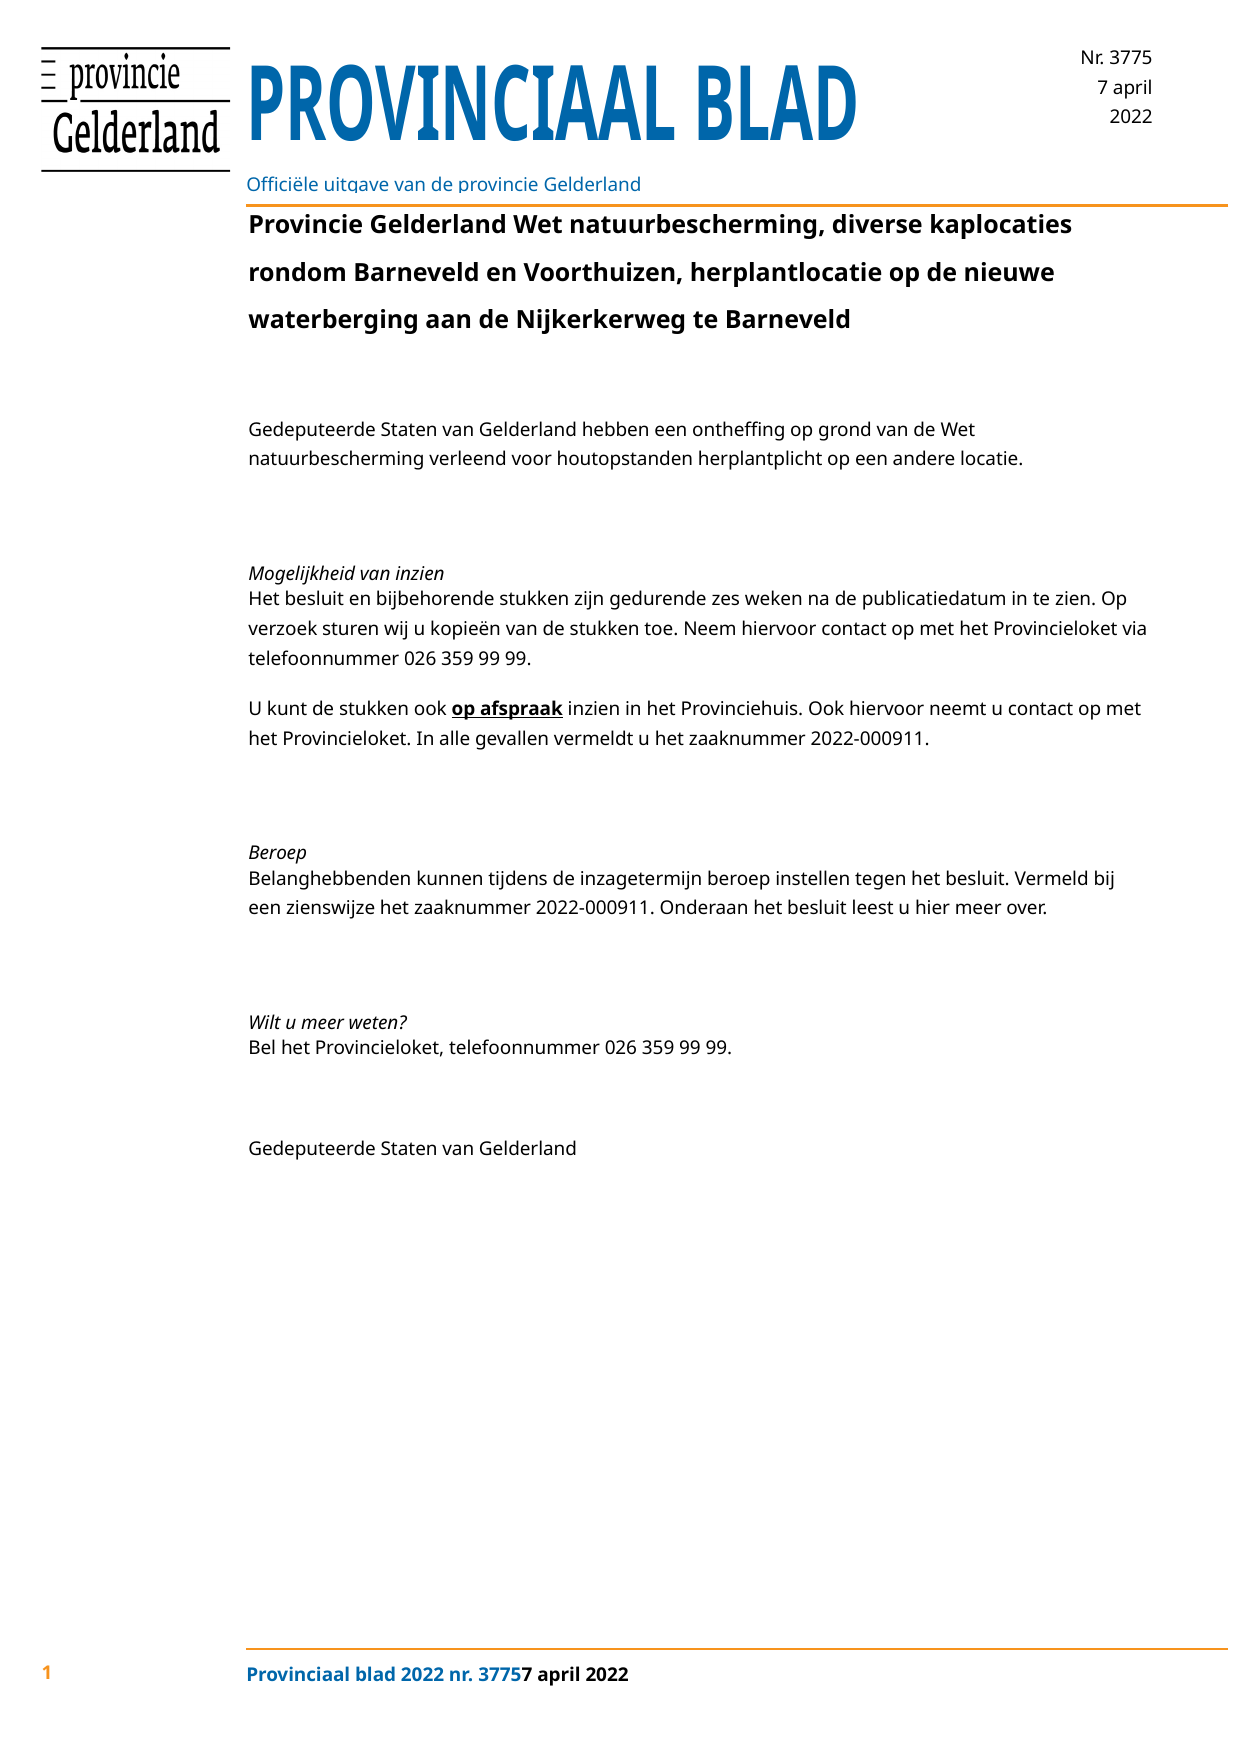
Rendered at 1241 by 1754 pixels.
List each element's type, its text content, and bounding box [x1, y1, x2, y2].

text Bel het Provincieloket, telefoonnummer 026 359 99 99. [248, 1034, 1152, 1060]
text Wilt u meer weten? [248, 1009, 1152, 1034]
text U kunt de stukken ook op afspraak inzien in het Provinciehuis. Ook hiervoor neemt u contact op met het Provincieloket. In alle gevallen vermeldt u het zaaknummer 2022-000911. [248, 695, 1152, 751]
text Het besluit en bijbehorende stukken zijn gedurende zes weken na de publicatiedatum in te zien. Op verzoek sturen wij u kopieën van de stukken toe. Neem hiervoor contact op met het Provincieloket via telefoonnummer 026 359 99 99. [248, 586, 1152, 671]
text Belanghebbenden kunnen tijdens de inzagetermijn beroep instellen tegen het besluit. Vermeld bij een zienswijze het zaaknummer 2022-000911. Onderaan het besluit leest u hier meer over. [248, 865, 1152, 920]
text Gedeputeerde Staten van Gelderland hebben een ontheffing op grond van de Wet natuurbescherming verleend voor houtopstanden herplantplicht op een andere locatie. [248, 416, 1152, 471]
text Gedeputeerde Staten van Gelderland [248, 1135, 1152, 1161]
text Beroep [248, 839, 1152, 865]
text Mogelijkheid van inzien [248, 560, 1152, 586]
text Provincie Gelderland Wet natuurbescherming, diverse kaplocaties rondom Barneveld en Voorthuizen, herplantlocatie op de nieuwe waterberging aan de Nijkerkerweg te Barneveld [248, 207, 1152, 336]
picture [41, 47, 231, 172]
